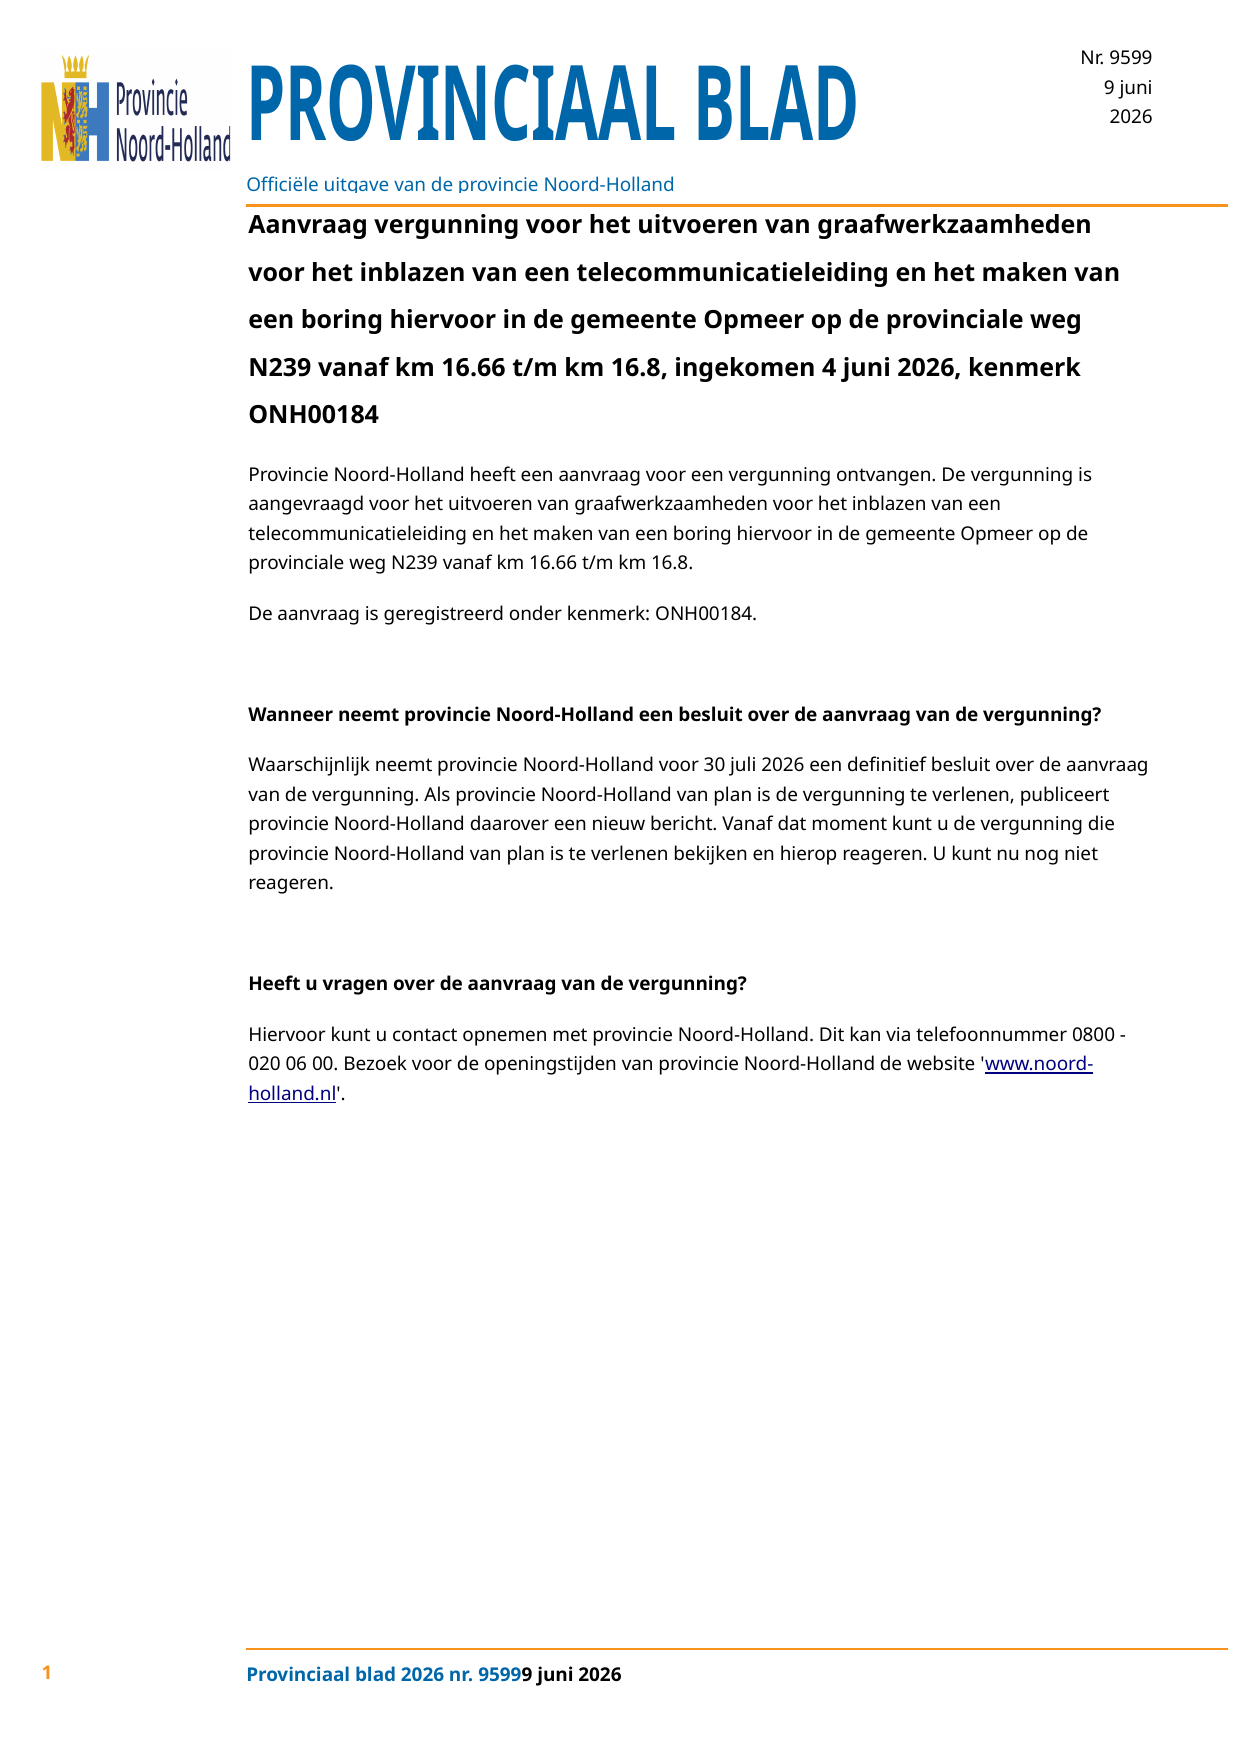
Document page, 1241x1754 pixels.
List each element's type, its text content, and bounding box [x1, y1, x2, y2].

picture [41, 47, 231, 172]
text Aanvraag vergunning voor het uitvoeren van graafwerkzaamheden voor het inblazen van een telecommunicatieleiding en het maken van een boring hiervoor in de gemeente Opmeer op de provinciale weg N239 vanaf km 16.66 t/m km 16.8, ingekomen 4 juni 2026, kenmerk ONH00184 [248, 207, 1152, 431]
text Provincie Noord-Holland heeft een aanvraag voor een vergunning ontvangen. De vergunning is aangevraagd voor het uitvoeren van graafwerkzaamheden voor het inblazen van een telecommunicatieleiding en het maken van een boring hiervoor in de gemeente Opmeer op de provinciale weg N239 vanaf km 16.66 t/m km 16.8. [248, 461, 1152, 575]
text Heeft u vragen over de aanvraag van de vergunning? [248, 970, 1152, 996]
text Wanneer neemt provincie Noord-Holland een besluit over de aanvraag van de vergunning? [248, 701, 1152, 726]
text Waarschijnlijk neemt provincie Noord-Holland voor 30 juli 2026 een definitief besluit over de aanvraag van de vergunning. Als provincie Noord-Holland van plan is de vergunning te verlenen, publiceert provincie Noord-Holland daarover een nieuw bericht. Vanaf dat moment kunt u de vergunning die provincie Noord-Holland van plan is te verlenen bekijken en hierop reageren. U kunt nu nog niet reageren. [248, 751, 1152, 895]
text De aanvraag is geregistreerd onder kenmerk: ONH00184. [248, 600, 1152, 626]
text Hiervoor kunt u contact opnemen met provincie Noord-Holland. Dit kan via telefoonnummer 0800 - 020 06 00. Bezoek voor de openingstijden van provincie Noord-Holland de website 'www.noord-holland.nl'. [248, 1021, 1152, 1106]
